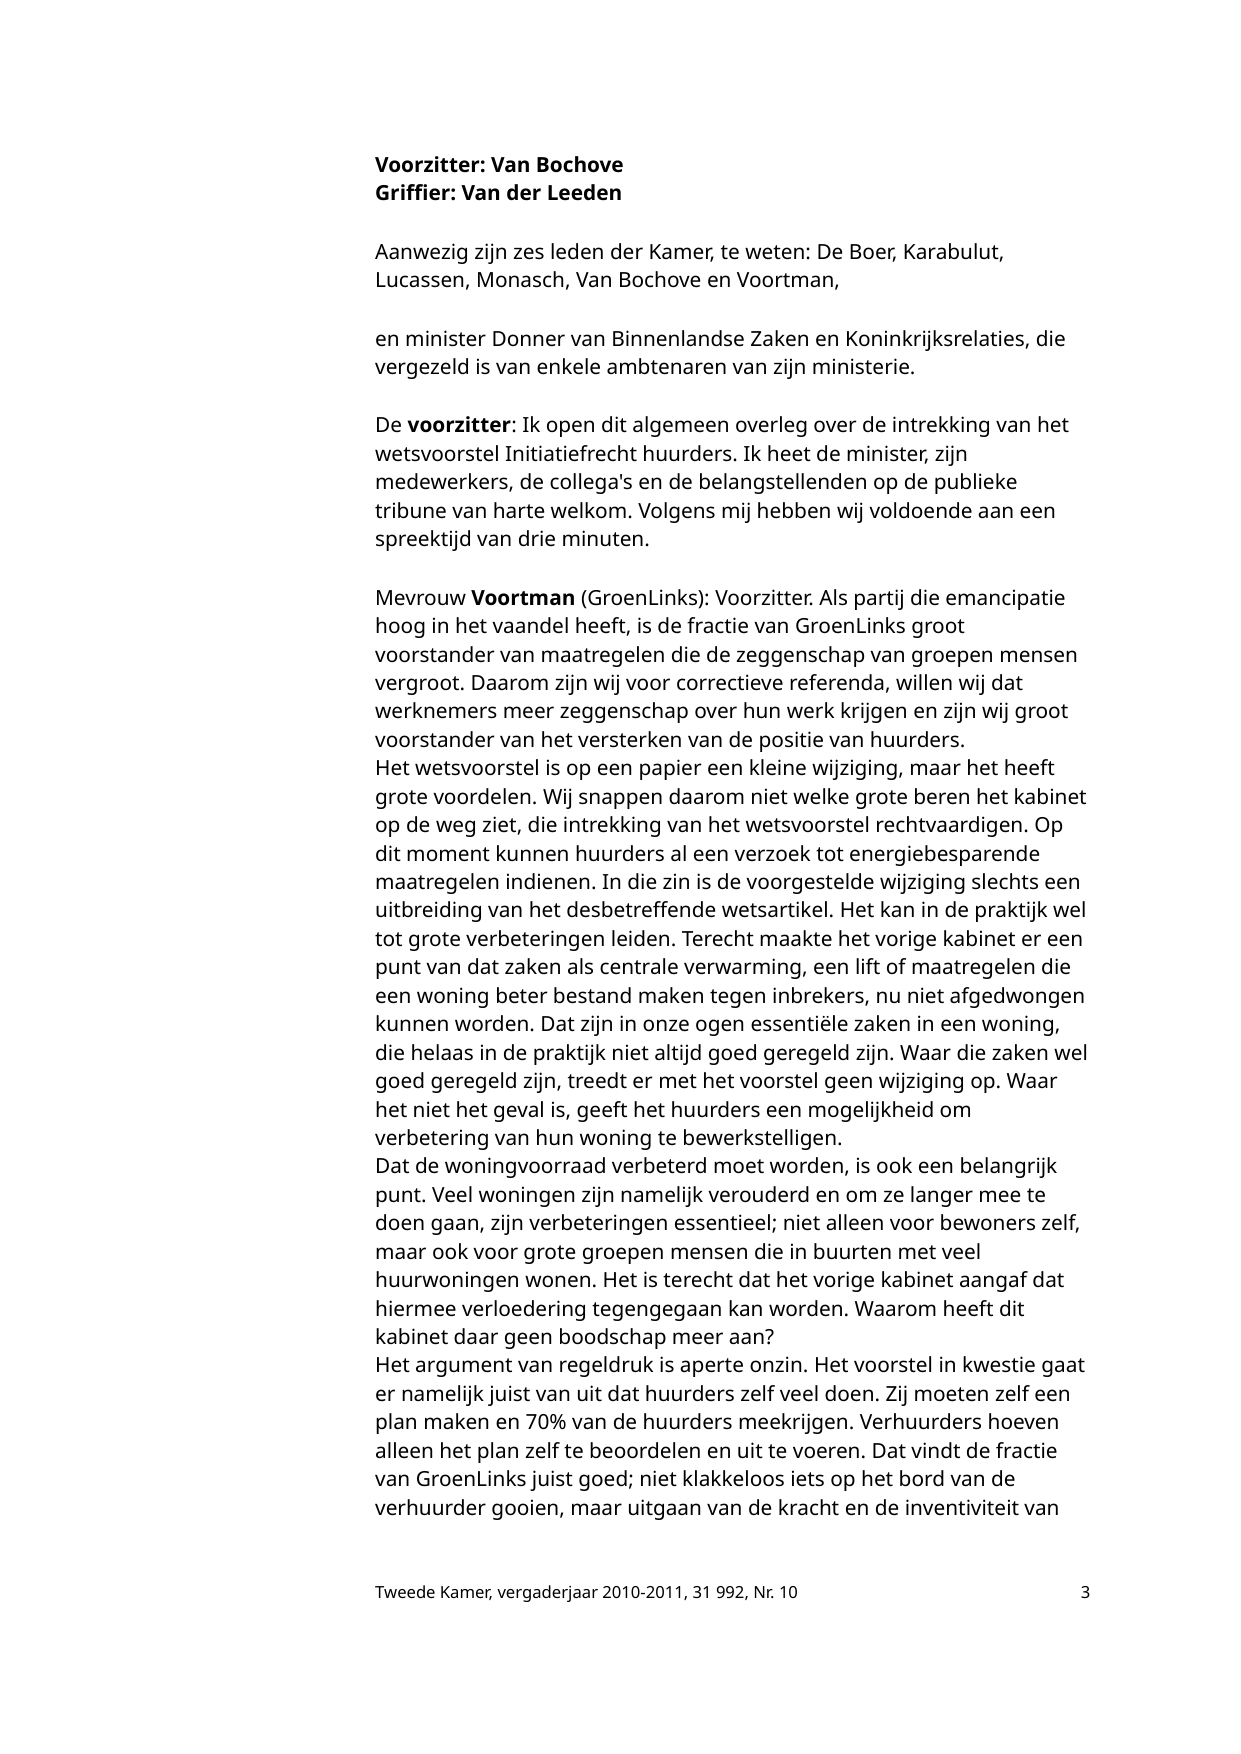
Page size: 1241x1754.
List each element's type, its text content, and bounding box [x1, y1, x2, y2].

text Dat de woningvoorraad verbeterd moet worden, is ook een belangrijk punt. Veel woningen zijn namelijk verouderd en om ze langer mee te doen gaan, zijn verbeteringen essentieel; niet alleen voor bewoners zelf, maar ook voor grote groepen mensen die in buurten met veel huurwoningen wonen. Het is terecht dat het vorige kabinet aangaf dat hiermee verloedering tegengegaan kan worden. Waarom heeft dit kabinet daar geen boodschap meer aan? [375, 1152, 1090, 1351]
text Het wetsvoorstel is op een papier een kleine wijziging, maar het heeft grote voordelen. Wij snappen daarom niet welke grote beren het kabinet op de weg ziet, die intrekking van het wetsvoorstel rechtvaardigen. Op dit moment kunnen huurders al een verzoek tot energiebesparende maatregelen indienen. In die zin is de voorgestelde wijziging slechts een uitbreiding van het desbetreffende wetsartikel. Het kan in de praktijk wel tot grote verbeteringen leiden. Terecht maakte het vorige kabinet er een punt van dat zaken als centrale verwarming, een lift of maatregelen die een woning beter bestand maken tegen inbrekers, nu niet afgedwongen kunnen worden. Dat zijn in onze ogen essentiële zaken in een woning, die helaas in de praktijk niet altijd goed geregeld zijn. Waar die zaken wel goed geregeld zijn, treedt er met het voorstel geen wijziging op. Waar het niet het geval is, geeft het huurders een mogelijkheid om verbetering van hun woning te bewerkstelligen. [375, 753, 1090, 1152]
text Griffier: Van der Leeden [375, 178, 1090, 207]
text Aanwezig zijn zes leden der Kamer, te weten: De Boer, Karabulut, Lucassen, Monasch, Van Bochove en Voortman, [375, 237, 1090, 294]
text Het argument van regeldruk is aperte onzin. Het voorstel in kwestie gaat er namelijk juist van uit dat huurders zelf veel doen. Zij moeten zelf een plan maken en 70% van de huurders meekrijgen. Verhuurders hoeven alleen het plan zelf te beoordelen en uit te voeren. Dat vindt de fractie van GroenLinks juist goed; niet klakkeloos iets op het bord van de verhuurder gooien, maar uitgaan van de kracht en de inventiviteit van [375, 1351, 1090, 1521]
text Voorzitter: Van Bochove [375, 150, 1090, 178]
text De voorzitter: Ik open dit algemeen overleg over de intrekking van het wetsvoorstel Initiatiefrecht huurders. Ik heet de minister, zijn medewerkers, de collega's en de belangstellenden op de publieke tribune van harte welkom. Volgens mij hebben wij voldoende aan een spreektijd van drie minuten. [375, 411, 1090, 553]
text Mevrouw Voortman (GroenLinks): Voorzitter. Als partij die emancipatie hoog in het vaandel heeft, is de fractie van GroenLinks groot voorstander van maatregelen die de zeggenschap van groepen mensen vergroot. Daarom zijn wij voor correctieve referenda, willen wij dat werknemers meer zeggenschap over hun werk krijgen en zijn wij groot voorstander van het versterken van de positie van huurders. [375, 583, 1090, 753]
text en minister Donner van Binnenlandse Zaken en Koninkrijksrelaties, die vergezeld is van enkele ambtenaren van zijn ministerie. [375, 324, 1090, 381]
